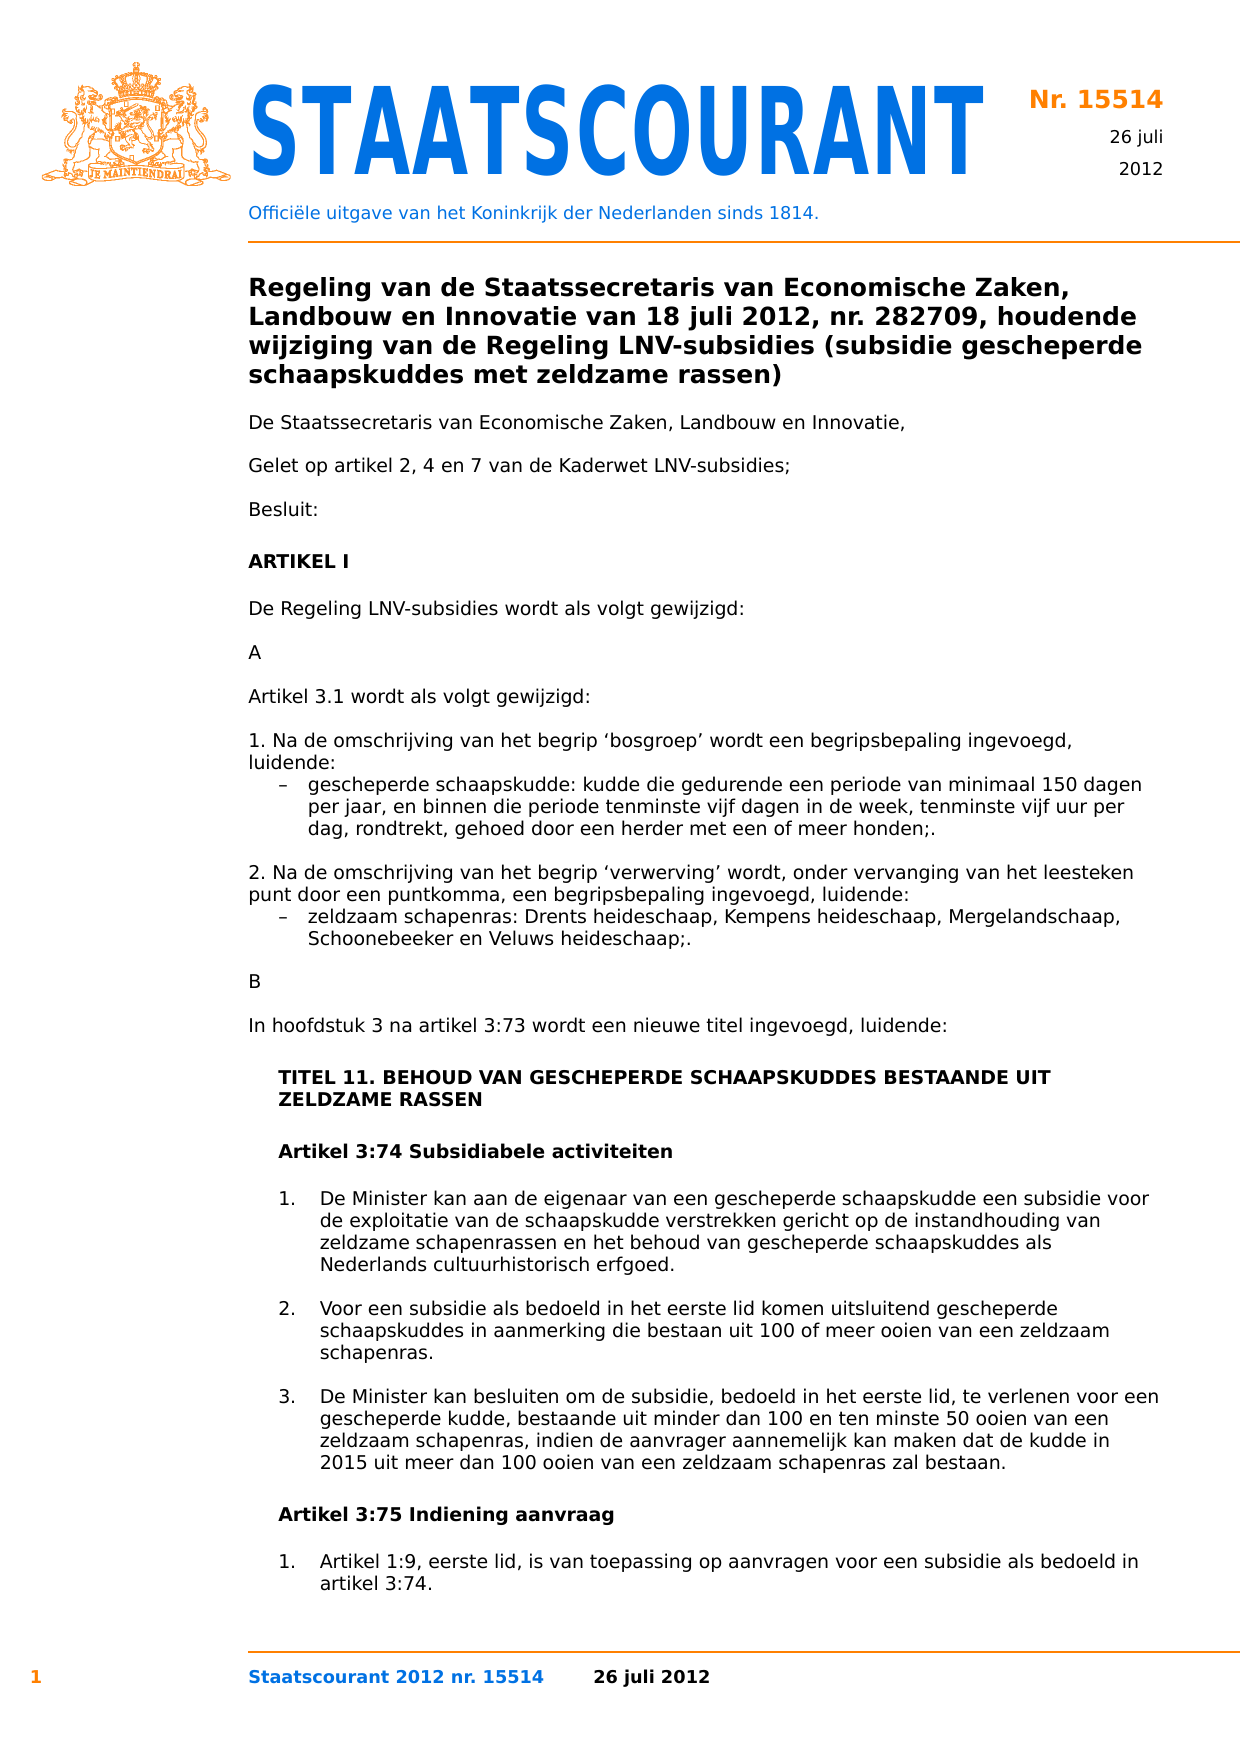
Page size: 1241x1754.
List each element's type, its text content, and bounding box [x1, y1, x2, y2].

table_cell Officiële uitgave van het Koninkrijk der Nederlanden sinds 1814. [248, 203, 1240, 241]
text Artikel 3.1 wordt als volgt gewijzigd: [248, 686, 1163, 708]
text B [248, 971, 1163, 993]
table_cell 26 juli [998, 121, 1240, 153]
text De Regeling LNV-subsidies wordt als volgt gewijzigd: [248, 598, 1163, 620]
table_header Nr. 15514 [998, 62, 1240, 121]
table_header [25, 62, 248, 241]
subtitle ARTIKEL I [248, 551, 1163, 573]
text 1. Na de omschrijving van het begrip ‘bosgroep’ wordt een begripsbepaling ingevoegd, luidende: [248, 730, 1163, 774]
text 3. De Minister kan besluiten om de subsidie, bedoeld in het eerste lid, te verlenen voor een gescheperde kudde, bestaande uit minder dan 100 en ten minste 50 ooien van een zeldzaam schapenras, indien de aanvrager aannemelijk kan maken dat de kudde in 2015 uit meer dan 100 ooien van een zeldzaam schapenras zal bestaan. [278, 1386, 1163, 1474]
subtitle TITEL 11. BEHOUD VAN GESCHEPERDE SCHAAPSKUDDES BESTAANDE UIT ZELDZAME RASSEN [278, 1067, 1163, 1111]
text De Staatssecretaris van Economische Zaken, Landbouw en Innovatie, [248, 412, 1163, 433]
subtitle Artikel 3:75 Indiening aanvraag [278, 1504, 1163, 1526]
text A [248, 642, 1163, 664]
text 1. De Minister kan aan de eigenaar van een gescheperde schaapskudde een subsidie voor de exploitatie van de schaapskudde verstrekken gericht op de instandhouding van zeldzame schapenrassen en het behoud van gescheperde schaapskuddes als Nederlands cultuurhistorisch erfgoed. [278, 1188, 1163, 1276]
text – zeldzaam schapenras: Drents heideschaap, Kempens heideschaap, Mergelandschaap, Schoonebeeker en Veluws heideschaap;. [278, 906, 1163, 949]
subtitle Regeling van de Staatssecretaris van Economische Zaken, Landbouw en Innovatie van 18 juli 2012, nr. 282709, houdende wijziging van de Regeling LNV-subsidies (subsidie gescheperde schaapskuddes met zeldzame rassen) [248, 273, 1163, 390]
text 2. Na de omschrijving van het begrip ‘verwerving’ wordt, onder vervanging van het leesteken punt door een puntkomma, een begripsbepaling ingevoegd, luidende: [248, 862, 1163, 906]
text Besluit: [248, 499, 1163, 521]
text In hoofdstuk 3 na artikel 3:73 wordt een nieuwe titel ingevoegd, luidende: [248, 1015, 1163, 1037]
table_cell 2012 [998, 153, 1240, 203]
picture [41, 62, 231, 186]
text 2. Voor een subsidie als bedoeld in het eerste lid komen uitsluitend gescheperde schaapskuddes in aanmerking die bestaan uit 100 of meer ooien van een zeldzaam schapenras. [278, 1298, 1163, 1364]
subtitle Artikel 3:74 Subsidiabele activiteiten [278, 1141, 1163, 1163]
text Gelet op artikel 2, 4 en 7 van de Kaderwet LNV-subsidies; [248, 455, 1163, 477]
text 1. Artikel 1:9, eerste lid, is van toepassing op aanvragen voor een subsidie als bedoeld in artikel 3:74. [278, 1551, 1163, 1594]
text – gescheperde schaapskudde: kudde die gedurende een periode van minimaal 150 dagen per jaar, en binnen die periode tenminste vijf dagen in de week, tenminste vijf uur per dag, rondtrekt, gehoed door een herder met een of meer honden;. [278, 774, 1163, 840]
table_header STAATSCOURANT [248, 62, 998, 203]
